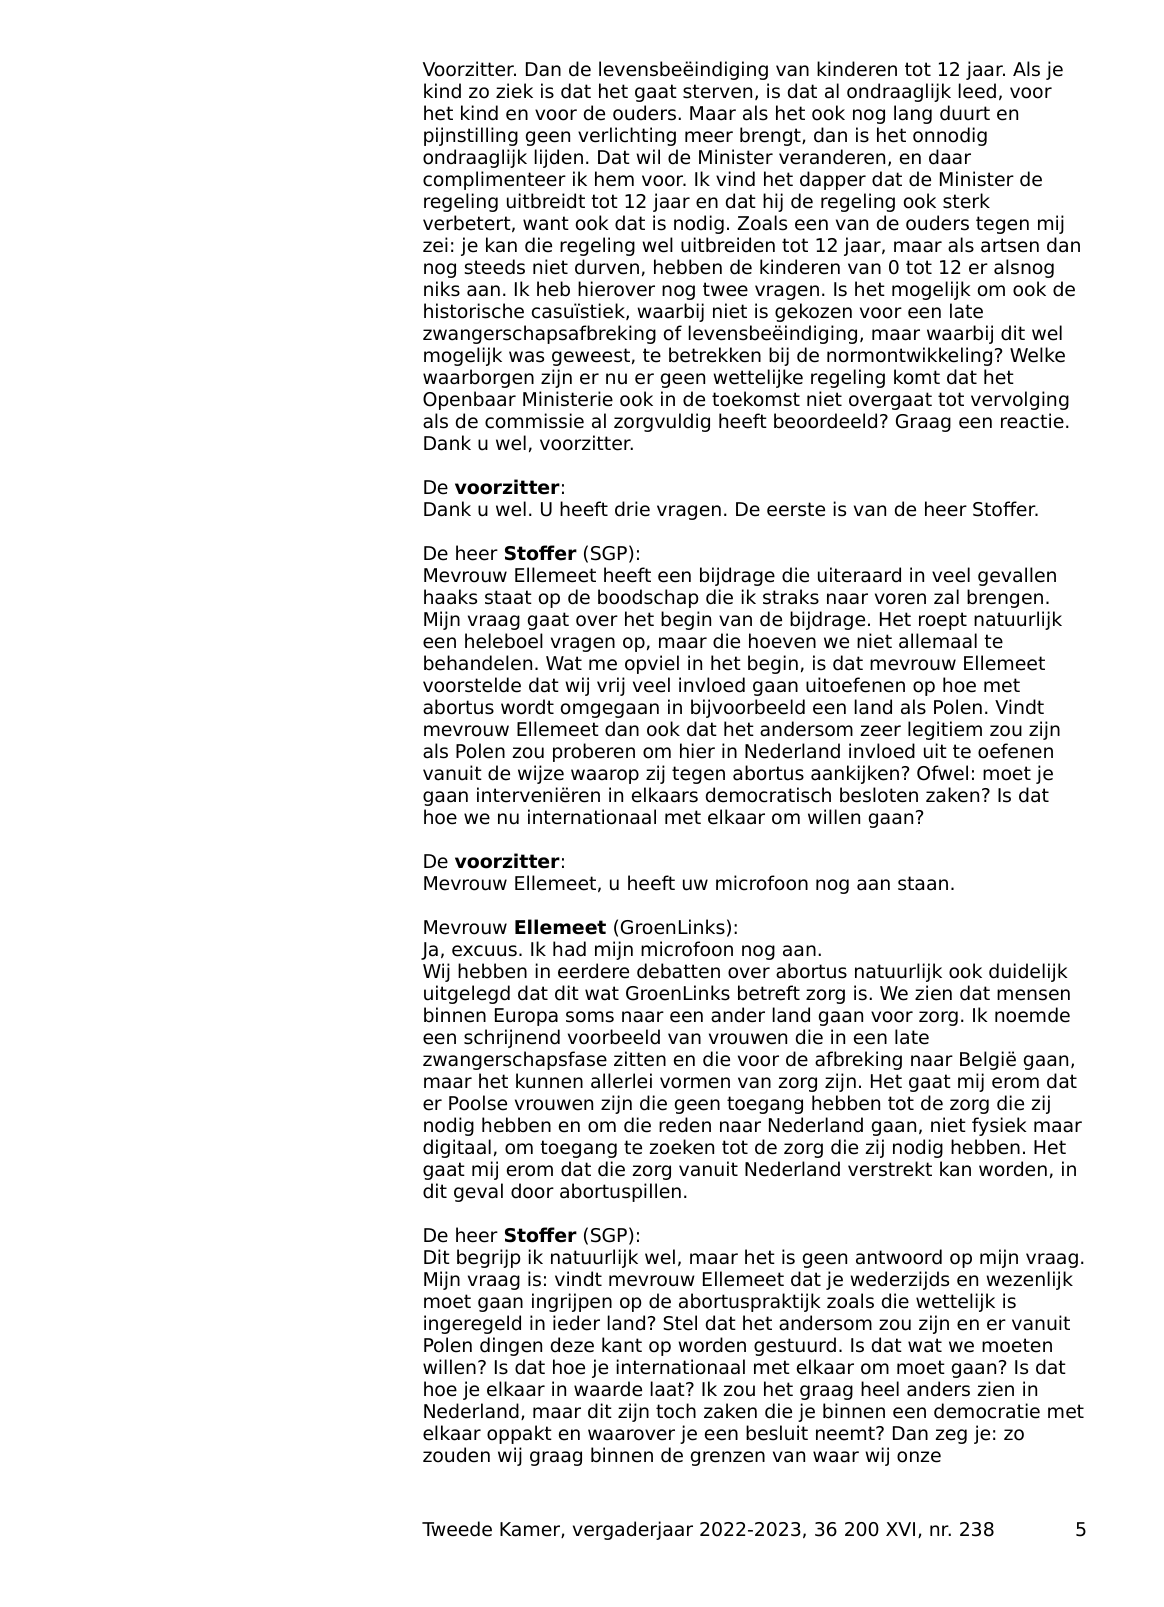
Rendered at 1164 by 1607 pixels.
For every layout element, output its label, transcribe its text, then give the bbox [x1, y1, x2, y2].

text Mevrouw Ellemeet heeft een bijdrage die uiteraard in veel gevallen haaks staat op de boodschap die ik straks naar voren zal brengen. Mijn vraag gaat over het begin van de bijdrage. Het roept natuurlijk een heleboel vragen op, maar die hoeven we niet allemaal te behandelen. Wat me opviel in het begin, is dat mevrouw Ellemeet voorstelde dat wij vrij veel invloed gaan uitoefenen op hoe met abortus wordt omgegaan in bijvoorbeeld een land als Polen. Vindt mevrouw Ellemeet dan ook dat het andersom zeer legitiem zou zijn als Polen zou proberen om hier in Nederland invloed uit te oefenen vanuit de wijze waarop zij tegen abortus aankijken? Ofwel: moet je gaan interveniëren in elkaars democratisch besloten zaken? Is dat hoe we nu internationaal met elkaar om willen gaan? [422, 565, 1087, 829]
text Mevrouw Ellemeet, u heeft uw microfoon nog aan staan. [422, 873, 1087, 895]
text De heer Stoffer (SGP): [422, 1225, 1087, 1247]
text De voorzitter: [422, 851, 1087, 873]
text Dit begrijp ik natuurlijk wel, maar het is geen antwoord op mijn vraag. Mijn vraag is: vindt mevrouw Ellemeet dat je wederzijds en wezenlijk moet gaan ingrijpen op de abortuspraktijk zoals die wettelijk is ingeregeld in ieder land? Stel dat het andersom zou zijn en er vanuit Polen dingen deze kant op worden gestuurd. Is dat wat we moeten willen? Is dat hoe je internationaal met elkaar om moet gaan? Is dat hoe je elkaar in waarde laat? Ik zou het graag heel anders zien in Nederland, maar dit zijn toch zaken die je binnen een democratie met elkaar oppakt en waarover je een besluit neemt? Dan zeg je: zo zouden wij graag binnen de grenzen van waar wij onze [422, 1247, 1087, 1467]
text De voorzitter: [422, 477, 1087, 499]
text Ja, excuus. Ik had mijn microfoon nog aan. [422, 939, 1087, 961]
text Voorzitter. Dan de levensbeëindiging van kinderen tot 12 jaar. Als je kind zo ziek is dat het gaat sterven, is dat al ondraaglijk leed, voor het kind en voor de ouders. Maar als het ook nog lang duurt en pijnstilling geen verlichting meer brengt, dan is het onnodig ondraaglijk lijden. Dat wil de Minister veranderen, en daar complimenteer ik hem voor. Ik vind het dapper dat de Minister de regeling uitbreidt tot 12 jaar en dat hij de regeling ook sterk verbetert, want ook dat is nodig. Zoals een van de ouders tegen mij zei: je kan die regeling wel uitbreiden tot 12 jaar, maar als artsen dan nog steeds niet durven, hebben de kinderen van 0 tot 12 er alsnog niks aan. Ik heb hierover nog twee vragen. Is het mogelijk om ook de historische casuïstiek, waarbij niet is gekozen voor een late zwangerschapsafbreking of levensbeëindiging, maar waarbij dit wel mogelijk was geweest, te betrekken bij de normontwikkeling? Welke waarborgen zijn er nu er geen wettelijke regeling komt dat het Openbaar Ministerie ook in de toekomst niet overgaat tot vervolging als de commissie al zorgvuldig heeft beoordeeld? Graag een reactie. [422, 59, 1087, 433]
text Dank u wel, voorzitter. [422, 433, 1087, 455]
text Mevrouw Ellemeet (GroenLinks): [422, 917, 1087, 939]
text Wij hebben in eerdere debatten over abortus natuurlijk ook duidelijk uitgelegd dat dit wat GroenLinks betreft zorg is. We zien dat mensen binnen Europa soms naar een ander land gaan voor zorg. Ik noemde een schrijnend voorbeeld van vrouwen die in een late zwangerschapsfase zitten en die voor de afbreking naar België gaan, maar het kunnen allerlei vormen van zorg zijn. Het gaat mij erom dat er Poolse vrouwen zijn die geen toegang hebben tot de zorg die zij nodig hebben en om die reden naar Nederland gaan, niet fysiek maar digitaal, om toegang te zoeken tot de zorg die zij nodig hebben. Het gaat mij erom dat die zorg vanuit Nederland verstrekt kan worden, in dit geval door abortuspillen. [422, 961, 1087, 1203]
text Dank u wel. U heeft drie vragen. De eerste is van de heer Stoffer. [422, 499, 1087, 521]
text De heer Stoffer (SGP): [422, 543, 1087, 565]
